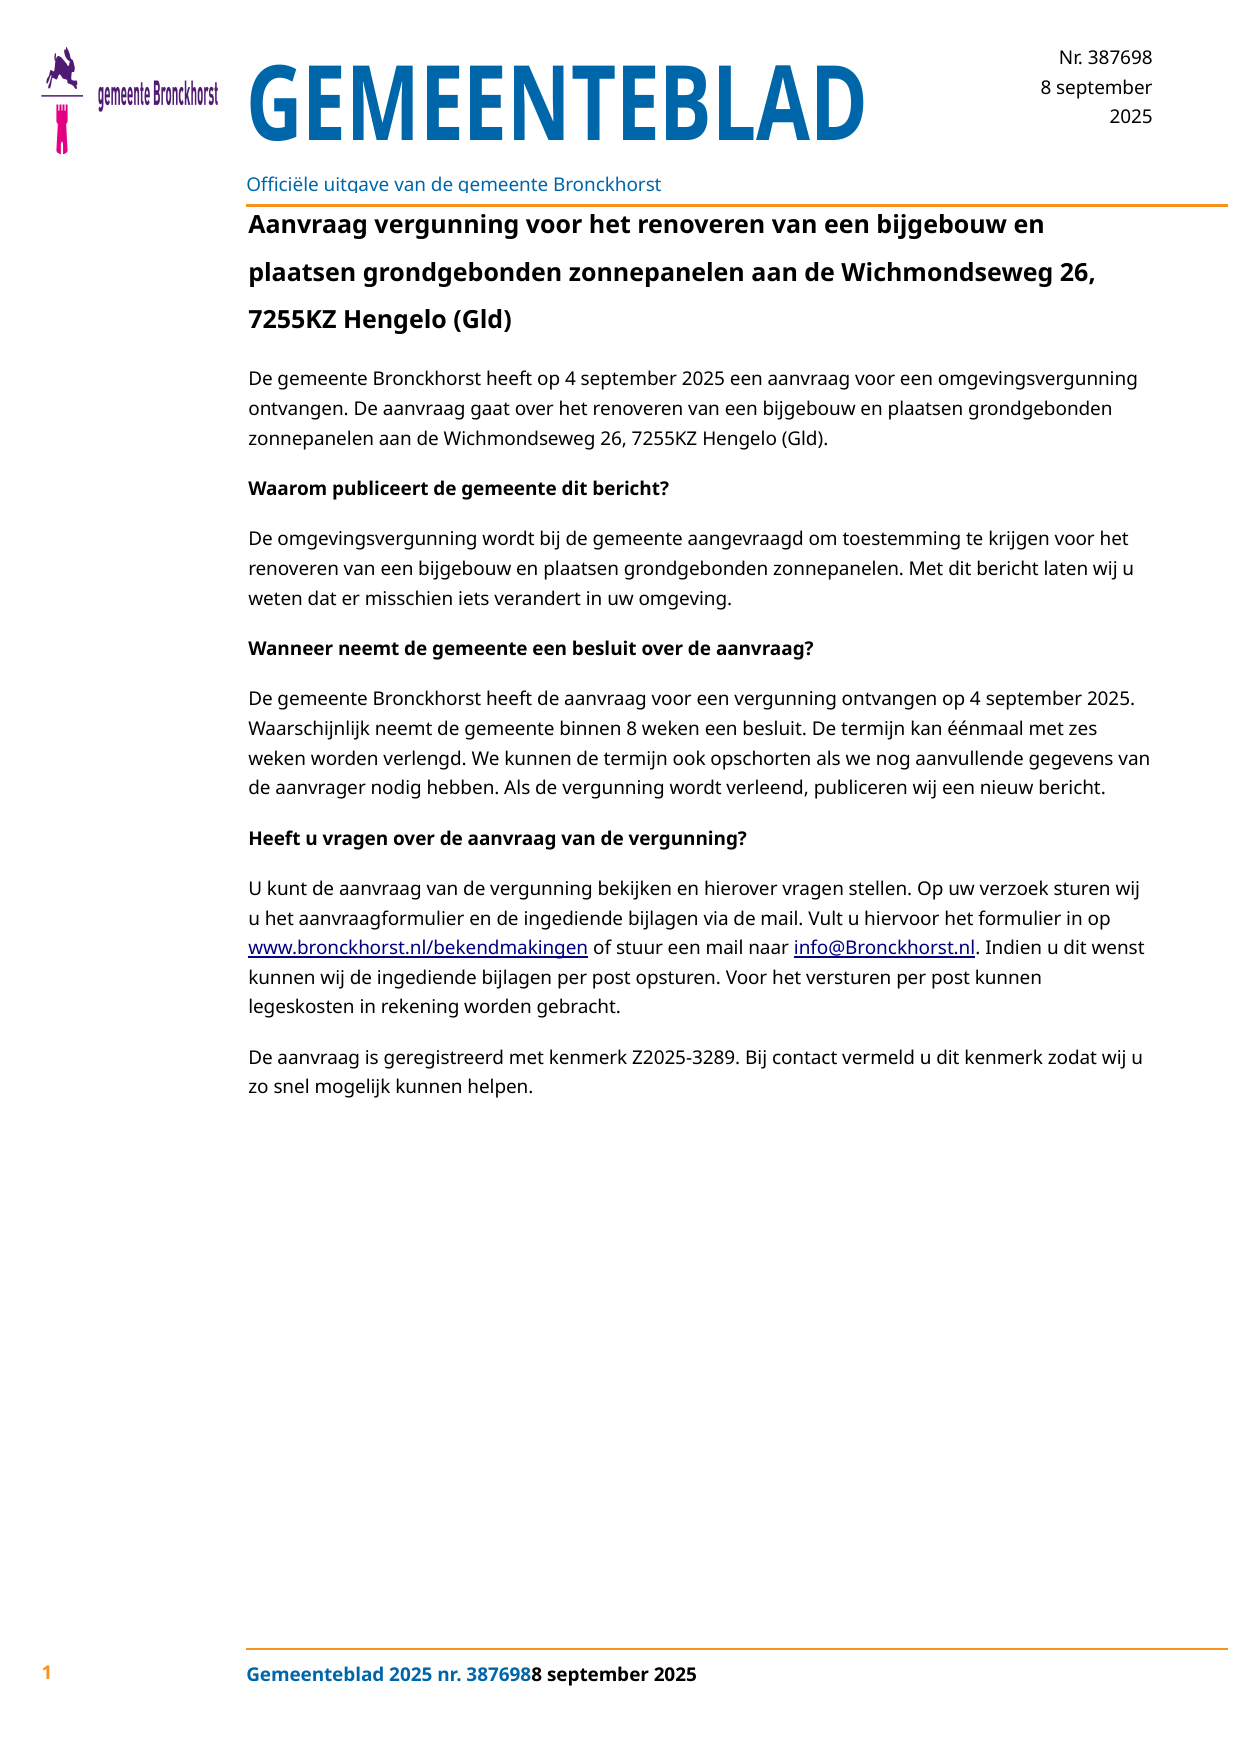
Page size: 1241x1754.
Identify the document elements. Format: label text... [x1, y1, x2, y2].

text Aanvraag vergunning voor het renoveren van een bijgebouw en plaatsen grondgebonden zonnepanelen aan de Wichmondseweg 26, 7255KZ Hengelo (Gld) [248, 207, 1152, 336]
picture [41, 47, 231, 172]
text De gemeente Bronckhorst heeft op 4 september 2025 een aanvraag voor een omgevingsvergunning ontvangen. De aanvraag gaat over het renoveren van een bijgebouw en plaatsen grondgebonden zonnepanelen aan de Wichmondseweg 26, 7255KZ Hengelo (Gld). [248, 366, 1152, 450]
text Waarom publiceert de gemeente dit bericht? [248, 475, 1152, 501]
text De gemeente Bronckhorst heeft de aanvraag voor een vergunning ontvangen op 4 september 2025. Waarschijnlijk neemt de gemeente binnen 8 weken een besluit. De termijn kan éénmaal met zes weken worden verlengd. We kunnen de termijn ook opschorten als we nog aanvullende gegevens van de aanvrager nodig hebben. Als de vergunning wordt verleend, publiceren wij een nieuw bericht. [248, 686, 1152, 800]
text Heeft u vragen over de aanvraag van de vergunning? [248, 825, 1152, 850]
text Wanneer neemt de gemeente een besluit over de aanvraag? [248, 635, 1152, 661]
text U kunt de aanvraag van de vergunning bekijken en hierover vragen stellen. Op uw verzoek sturen wij u het aanvraagformulier en de ingediende bijlagen via de mail. Vult u hiervoor het formulier in op www.bronckhorst.nl/bekendmakingen of stuur een mail naar info@Bronckhorst.nl. Indien u dit wenst kunnen wij de ingediende bijlagen per post opsturen. Voor het versturen per post kunnen legeskosten in rekening worden gebracht. [248, 875, 1152, 1019]
text De aanvraag is geregistreerd met kenmerk Z2025-3289. Bij contact vermeld u dit kenmerk zodat wij u zo snel mogelijk kunnen helpen. [248, 1044, 1152, 1099]
text De omgevingsvergunning wordt bij de gemeente aangevraagd om toestemming te krijgen voor het renoveren van een bijgebouw en plaatsen grondgebonden zonnepanelen. Met dit bericht laten wij u weten dat er misschien iets verandert in uw omgeving. [248, 526, 1152, 610]
